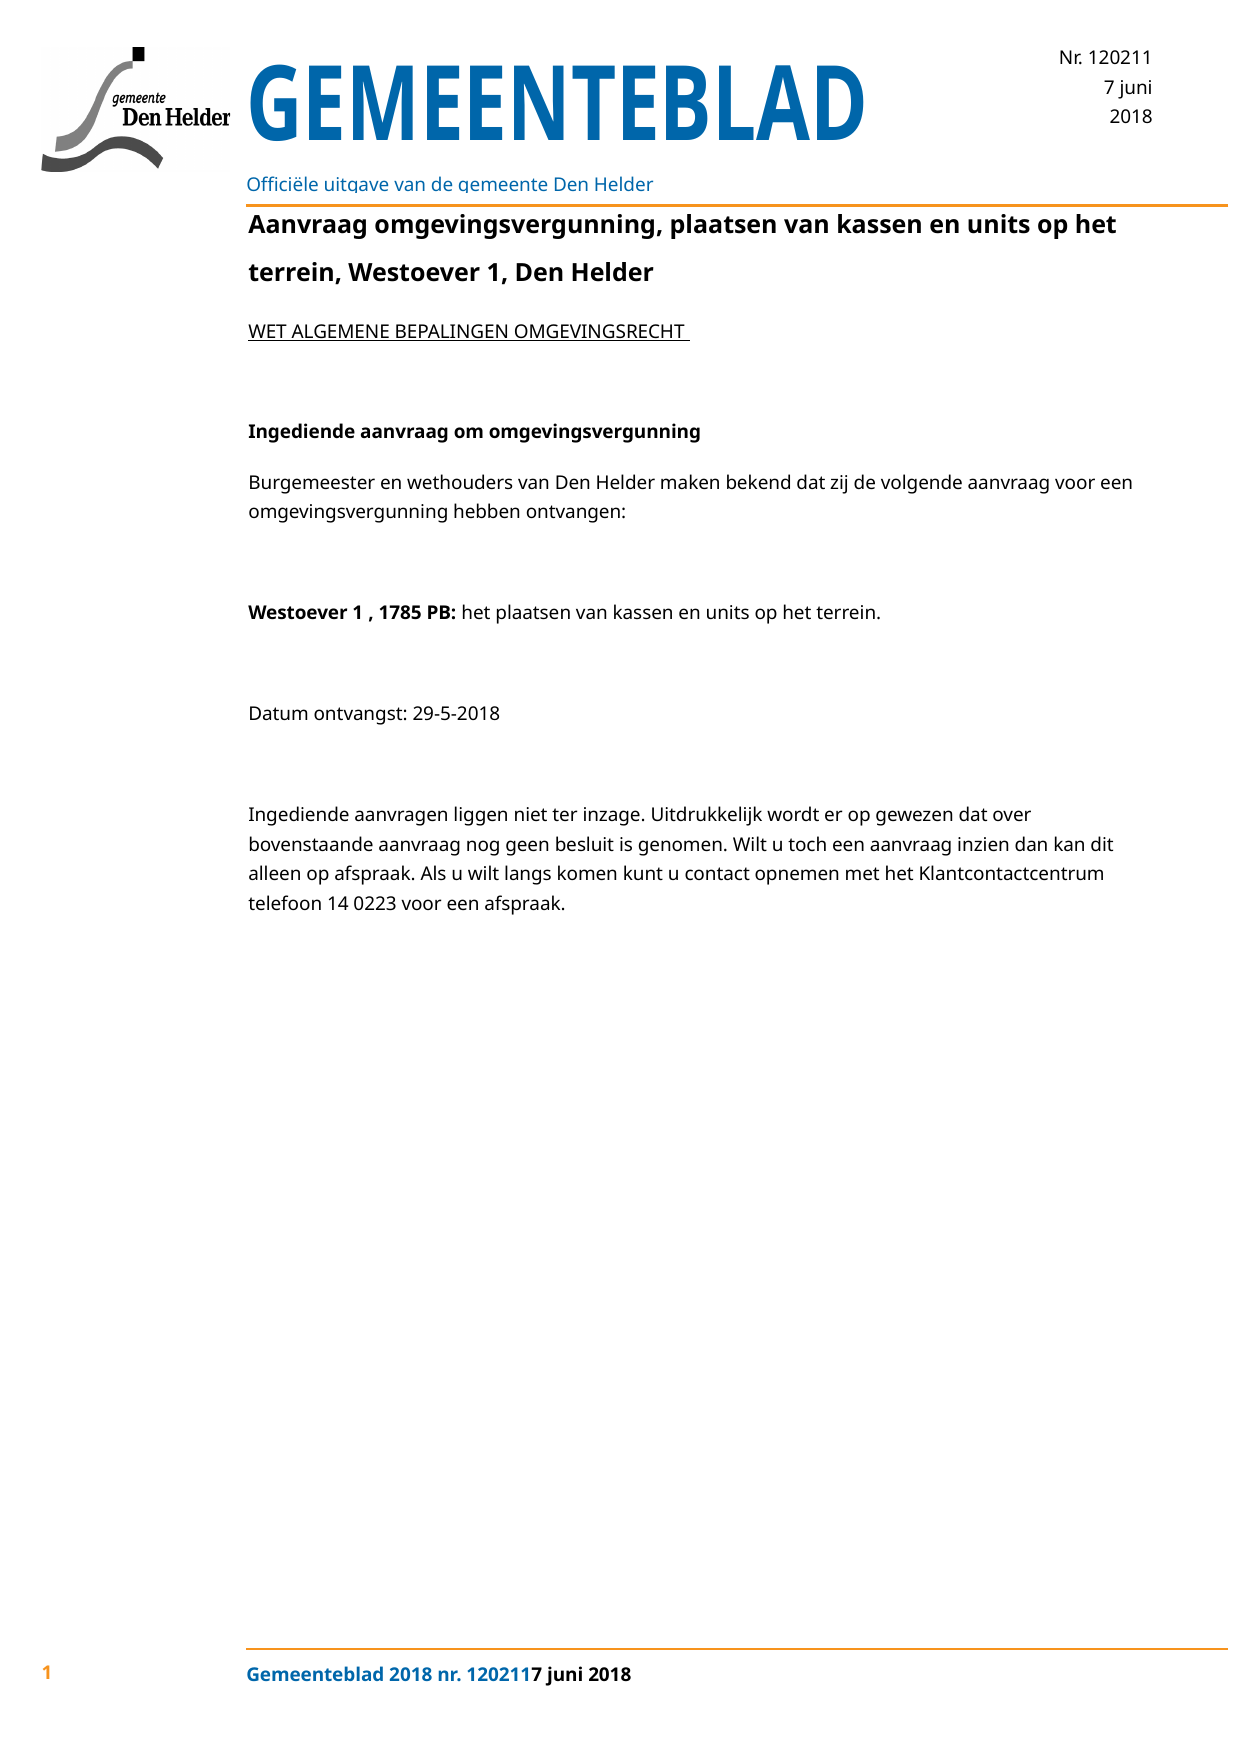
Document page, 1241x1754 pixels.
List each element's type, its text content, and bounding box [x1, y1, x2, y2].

text Datum ontvangst: 29-5-2018 [248, 700, 1152, 726]
text Ingediende aanvraag om omgevingsvergunning [248, 419, 1152, 444]
text Westoever 1 , 1785 PB: het plaatsen van kassen en units op het terrein. [248, 599, 1152, 625]
text Burgemeester en wethouders van Den Helder maken bekend dat zij de volgende aanvraag voor een omgevingsvergunning hebben ontvangen: [248, 469, 1152, 524]
text Aanvraag omgevingsvergunning, plaatsen van kassen en units op het terrein, Westoever 1, Den Helder [248, 207, 1152, 288]
picture [41, 47, 231, 172]
text Ingediende aanvragen liggen niet ter inzage. Uitdrukkelijk wordt er op gewezen dat over bovenstaande aanvraag nog geen besluit is genomen. Wilt u toch een aanvraag inzien dan kan dit alleen op afspraak. Als u wilt langs komen kunt u contact opnemen met het Klantcontactcentrum telefoon 14 0223 voor een afspraak. [248, 801, 1152, 916]
text WET ALGEMENE BEPALINGEN OMGEVINGSRECHT [248, 318, 1152, 344]
